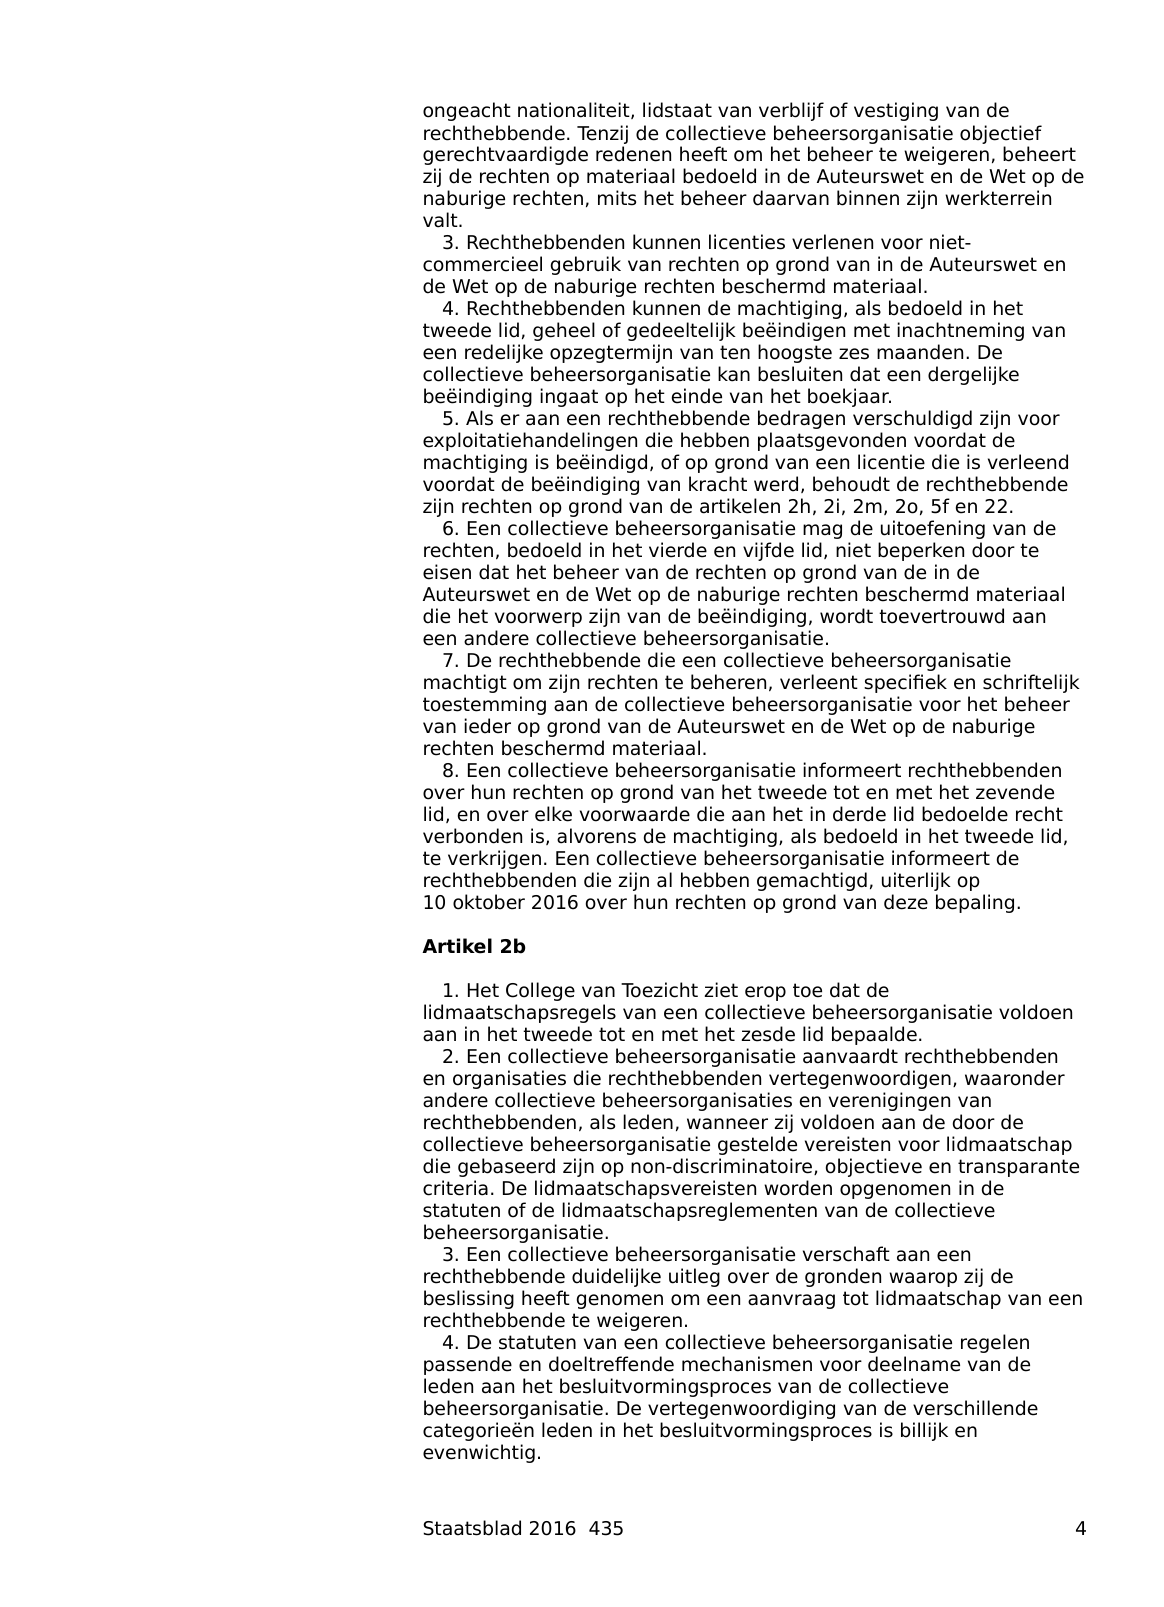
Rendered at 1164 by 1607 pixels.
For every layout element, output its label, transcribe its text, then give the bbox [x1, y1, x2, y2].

text 8. Een collectieve beheersorganisatie informeert rechthebbenden over hun rechten op grond van het tweede tot en met het zevende lid, en over elke voorwaarde die aan het in derde lid bedoelde recht verbonden is, alvorens de machtiging, als bedoeld in het tweede lid, te verkrijgen. Een collectieve beheersorganisatie informeert de rechthebbenden die zijn al hebben gemachtigd, uiterlijk op 10 oktober 2016 over hun rechten op grond van deze bepaling. [422, 760, 1087, 914]
text 4. De statuten van een collectieve beheersorganisatie regelen passende en doeltreffende mechanismen voor deelname van de leden aan het besluitvormingsproces van de collectieve beheersorganisatie. De vertegenwoordiging van de verschillende categorieën leden in het besluitvormingsproces is billijk en evenwichtig. [422, 1332, 1087, 1463]
text 3. Een collectieve beheersorganisatie verschaft aan een rechthebbende duidelijke uitleg over de gronden waarop zij de beslissing heeft genomen om een aanvraag tot lidmaatschap van een rechthebbende te weigeren. [422, 1244, 1087, 1332]
text 1. Het College van Toezicht ziet erop toe dat de lidmaatschapsregels van een collectieve beheersorganisatie voldoen aan in het tweede tot en met het zesde lid bepaalde. [422, 980, 1087, 1046]
text 2. Een collectieve beheersorganisatie aanvaardt rechthebbenden en organisaties die rechthebbenden vertegenwoordigen, waaronder andere collectieve beheersorganisaties en verenigingen van rechthebbenden, als leden, wanneer zij voldoen aan de door de collectieve beheersorganisatie gestelde vereisten voor lidmaatschap die gebaseerd zijn op non-discriminatoire, objectieve en transparante criteria. De lidmaatschapsvereisten worden opgenomen in de statuten of de lidmaatschapsreglementen van de collectieve beheersorganisatie. [422, 1046, 1087, 1244]
text 7. De rechthebbende die een collectieve beheersorganisatie machtigt om zijn rechten te beheren, verleent specifiek en schriftelijk toestemming aan de collectieve beheersorganisatie voor het beheer van ieder op grond van de Auteurswet en de Wet op de naburige rechten beschermd materiaal. [422, 650, 1087, 760]
subtitle Artikel 2b [422, 936, 1087, 958]
text 4. Rechthebbenden kunnen de machtiging, als bedoeld in het tweede lid, geheel of gedeeltelijk beëindigen met inachtneming van een redelijke opzegtermijn van ten hoogste zes maanden. De collectieve beheersorganisatie kan besluiten dat een dergelijke beëindiging ingaat op het einde van het boekjaar. [422, 298, 1087, 408]
text 3. Rechthebbenden kunnen licenties verlenen voor niet-commercieel gebruik van rechten op grond van in de Auteurswet en de Wet op de naburige rechten beschermd materiaal. [422, 232, 1087, 298]
text 6. Een collectieve beheersorganisatie mag de uitoefening van de rechten, bedoeld in het vierde en vijfde lid, niet beperken door te eisen dat het beheer van de rechten op grond van de in de Auteurswet en de Wet op de naburige rechten beschermd materiaal die het voorwerp zijn van de beëindiging, wordt toevertrouwd aan een andere collectieve beheersorganisatie. [422, 518, 1087, 650]
text 5. Als er aan een rechthebbende bedragen verschuldigd zijn voor exploitatiehandelingen die hebben plaatsgevonden voordat de machtiging is beëindigd, of op grond van een licentie die is verleend voordat de beëindiging van kracht werd, behoudt de rechthebbende zijn rechten op grond van de artikelen 2h, 2i, 2m, 2o, 5f en 22. [422, 408, 1087, 518]
text ongeacht nationaliteit, lidstaat van verblijf of vestiging van de rechthebbende. Tenzij de collectieve beheersorganisatie objectief gerechtvaardigde redenen heeft om het beheer te weigeren, beheert zij de rechten op materiaal bedoeld in de Auteurswet en de Wet op de naburige rechten, mits het beheer daarvan binnen zijn werkterrein valt. [422, 100, 1087, 232]
